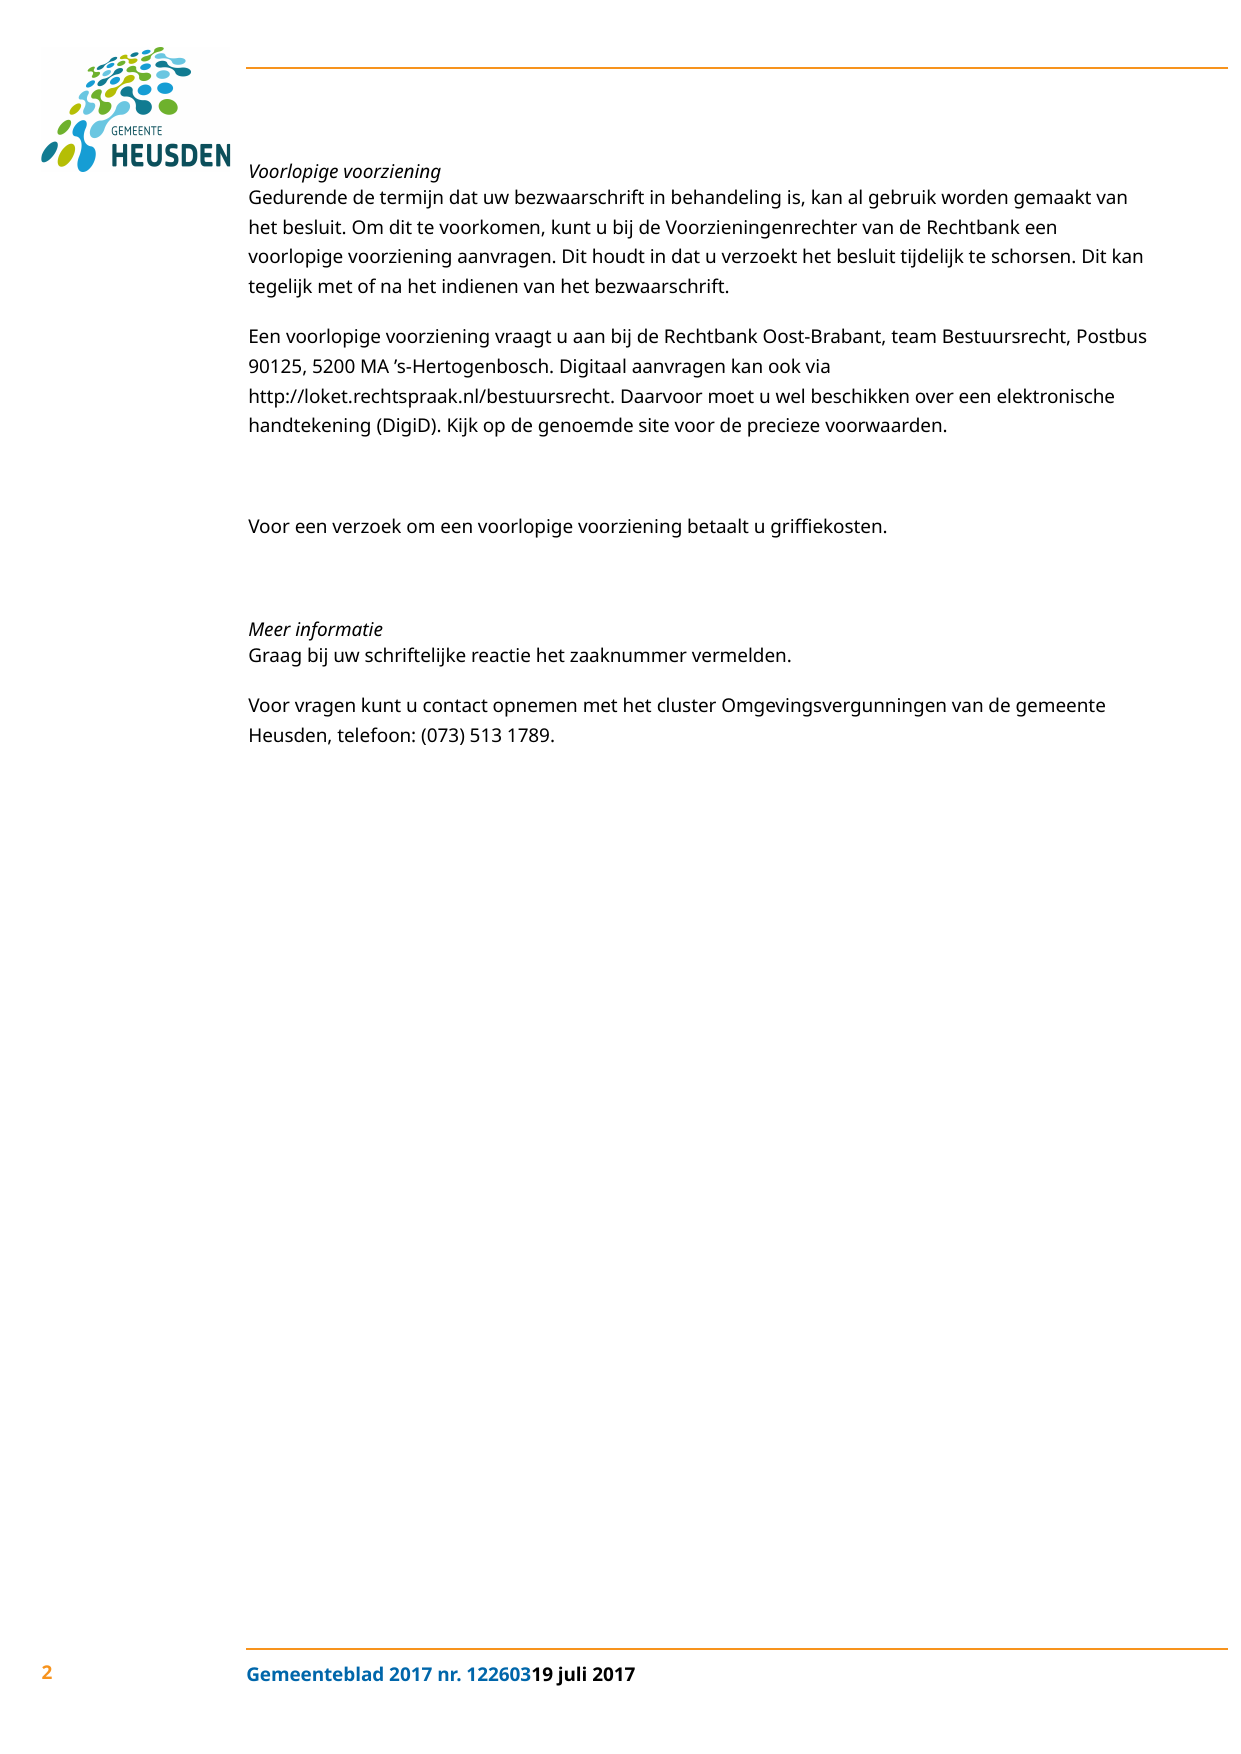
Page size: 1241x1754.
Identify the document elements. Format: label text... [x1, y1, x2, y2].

text Voor een verzoek om een voorlopige voorziening betaalt u griffiekosten. [248, 513, 1152, 539]
picture [41, 47, 231, 172]
text Voorlopige voorziening [248, 159, 1152, 184]
text Een voorlopige voorziening vraagt u aan bij de Rechtbank Oost-Brabant, team Bestuursrecht, Postbus 90125, 5200 MA ’s-Hertogenbosch. Digitaal aanvragen kan ook via http://loket.rechtspraak.nl/bestuursrecht. Daarvoor moet u wel beschikken over een elektronische handtekening (DigiD). Kijk op de genoemde site voor de precieze voorwaarden. [248, 324, 1152, 438]
text Graag bij uw schriftelijke reactie het zaaknummer vermelden. [248, 642, 1152, 668]
text Meer informatie [248, 616, 1152, 642]
text Voor vragen kunt u contact opnemen met het cluster Omgevingsvergunningen van de gemeente Heusden, telefoon: (073) 513 1789. [248, 693, 1152, 748]
text Gedurende de termijn dat uw bezwaarschrift in behandeling is, kan al gebruik worden gemaakt van het besluit. Om dit te voorkomen, kunt u bij de Voorzieningenrechter van de Rechtbank een voorlopige voorziening aanvragen. Dit houdt in dat u verzoekt het besluit tijdelijk te schorsen. Dit kan tegelijk met of na het indienen van het bezwaarschrift. [248, 184, 1152, 299]
